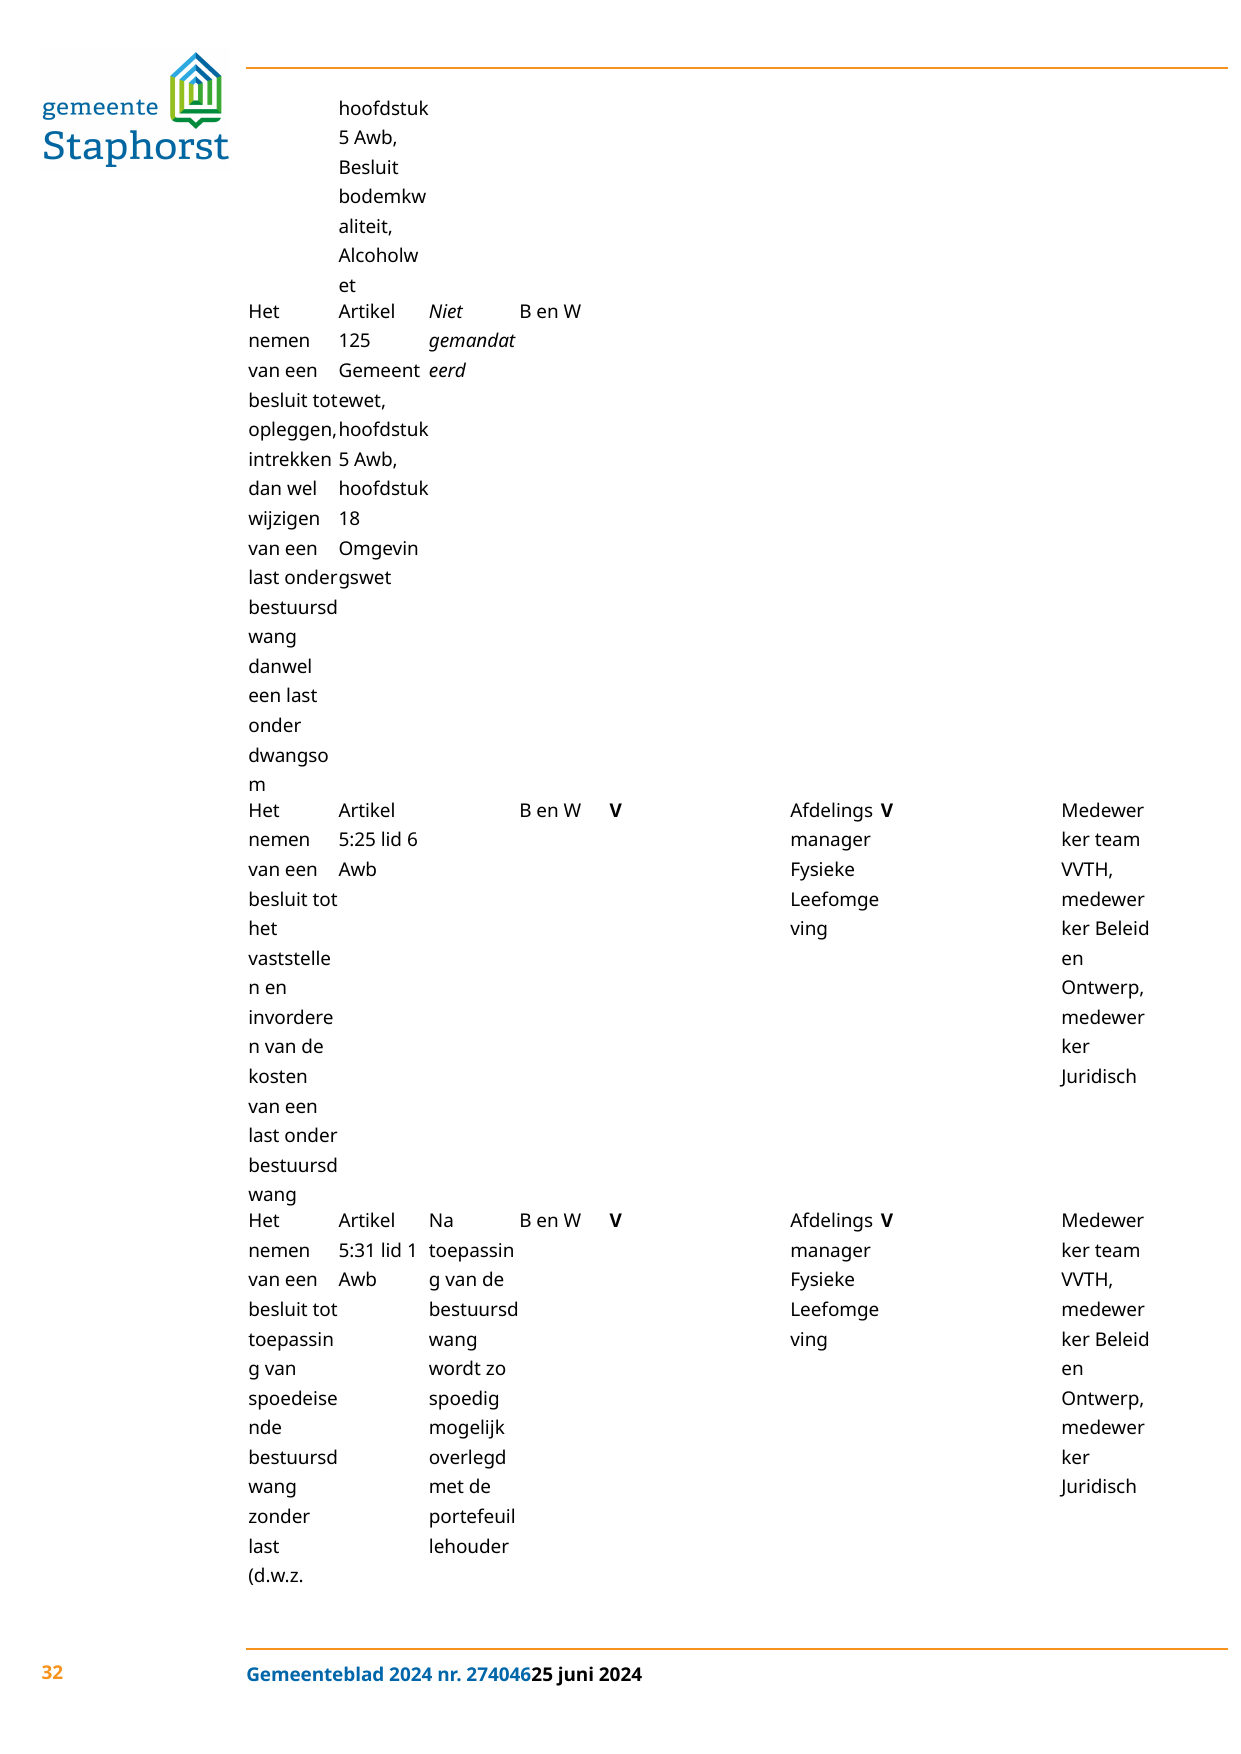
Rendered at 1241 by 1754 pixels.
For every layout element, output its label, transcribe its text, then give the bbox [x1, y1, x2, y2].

table_cell [1061, 298, 1152, 797]
table_cell B en W [519, 1208, 609, 1588]
table_cell Artikel 5:31 lid 1 Awb [338, 1208, 429, 1588]
table_cell [700, 797, 790, 1207]
table_cell [971, 1208, 1061, 1588]
table_cell [429, 95, 519, 298]
table_cell [1061, 95, 1152, 298]
table_cell Afdelingsmanager Fysieke Leefomgeving [790, 1208, 881, 1588]
table_cell [248, 95, 338, 298]
table_cell V [881, 1208, 971, 1588]
table_cell V [881, 797, 971, 1207]
table_cell Medewerker team VVTH, medewerker Beleid en Ontwerp, medewerker Juridisch [1061, 797, 1152, 1207]
table_cell [881, 298, 971, 797]
table_cell [609, 298, 700, 797]
table_cell [790, 298, 881, 797]
picture [41, 47, 231, 172]
table_cell [881, 95, 971, 298]
table_cell V [609, 797, 700, 1207]
table_cell Artikel 125 Gemeentewet, hoofdstuk 5 Awb, hoofdstuk 18 Omgevingswet [338, 298, 429, 797]
table_cell hoofdstuk 5 Awb, Besluit bodemkwaliteit, Alcoholwet [338, 95, 429, 298]
table_cell Afdelingsmanager Fysieke Leefomgeving [790, 797, 881, 1207]
table_cell Na toepassing van de bestuursdwang wordt zo spoedig mogelijk overlegd met de portefeuillehouder [429, 1208, 519, 1588]
table_cell [971, 95, 1061, 298]
table_cell Het nemen van een besluit tot opleggen, intrekken dan wel wijzigen van een last onder bestuursdwang danwel een last onder dwangsom [248, 298, 338, 797]
table_cell [700, 1208, 790, 1588]
table_cell [700, 95, 790, 298]
table_cell Medewerker team VVTH, medewerker Beleid en Ontwerp, medewerker Juridisch [1061, 1208, 1152, 1588]
table_cell [429, 797, 519, 1207]
table_cell Niet gemandateerd [429, 298, 519, 797]
table_cell Het nemen van een besluit tot toepassing van spoedeisende bestuursdwang zonder last (d.w.z. [248, 1208, 338, 1588]
table_cell [971, 797, 1061, 1207]
table_cell [519, 95, 609, 298]
table_cell Het nemen van een besluit tot het vaststellen en invorderen van de kosten van een last onder bestuursdwang [248, 797, 338, 1207]
table_cell B en W [519, 797, 609, 1207]
table_cell [700, 298, 790, 797]
table_cell V [609, 1208, 700, 1588]
table_cell Artikel 5:25 lid 6 Awb [338, 797, 429, 1207]
table_cell [971, 298, 1061, 797]
table_cell [609, 95, 700, 298]
table_cell [790, 95, 881, 298]
table_cell B en W [519, 298, 609, 797]
